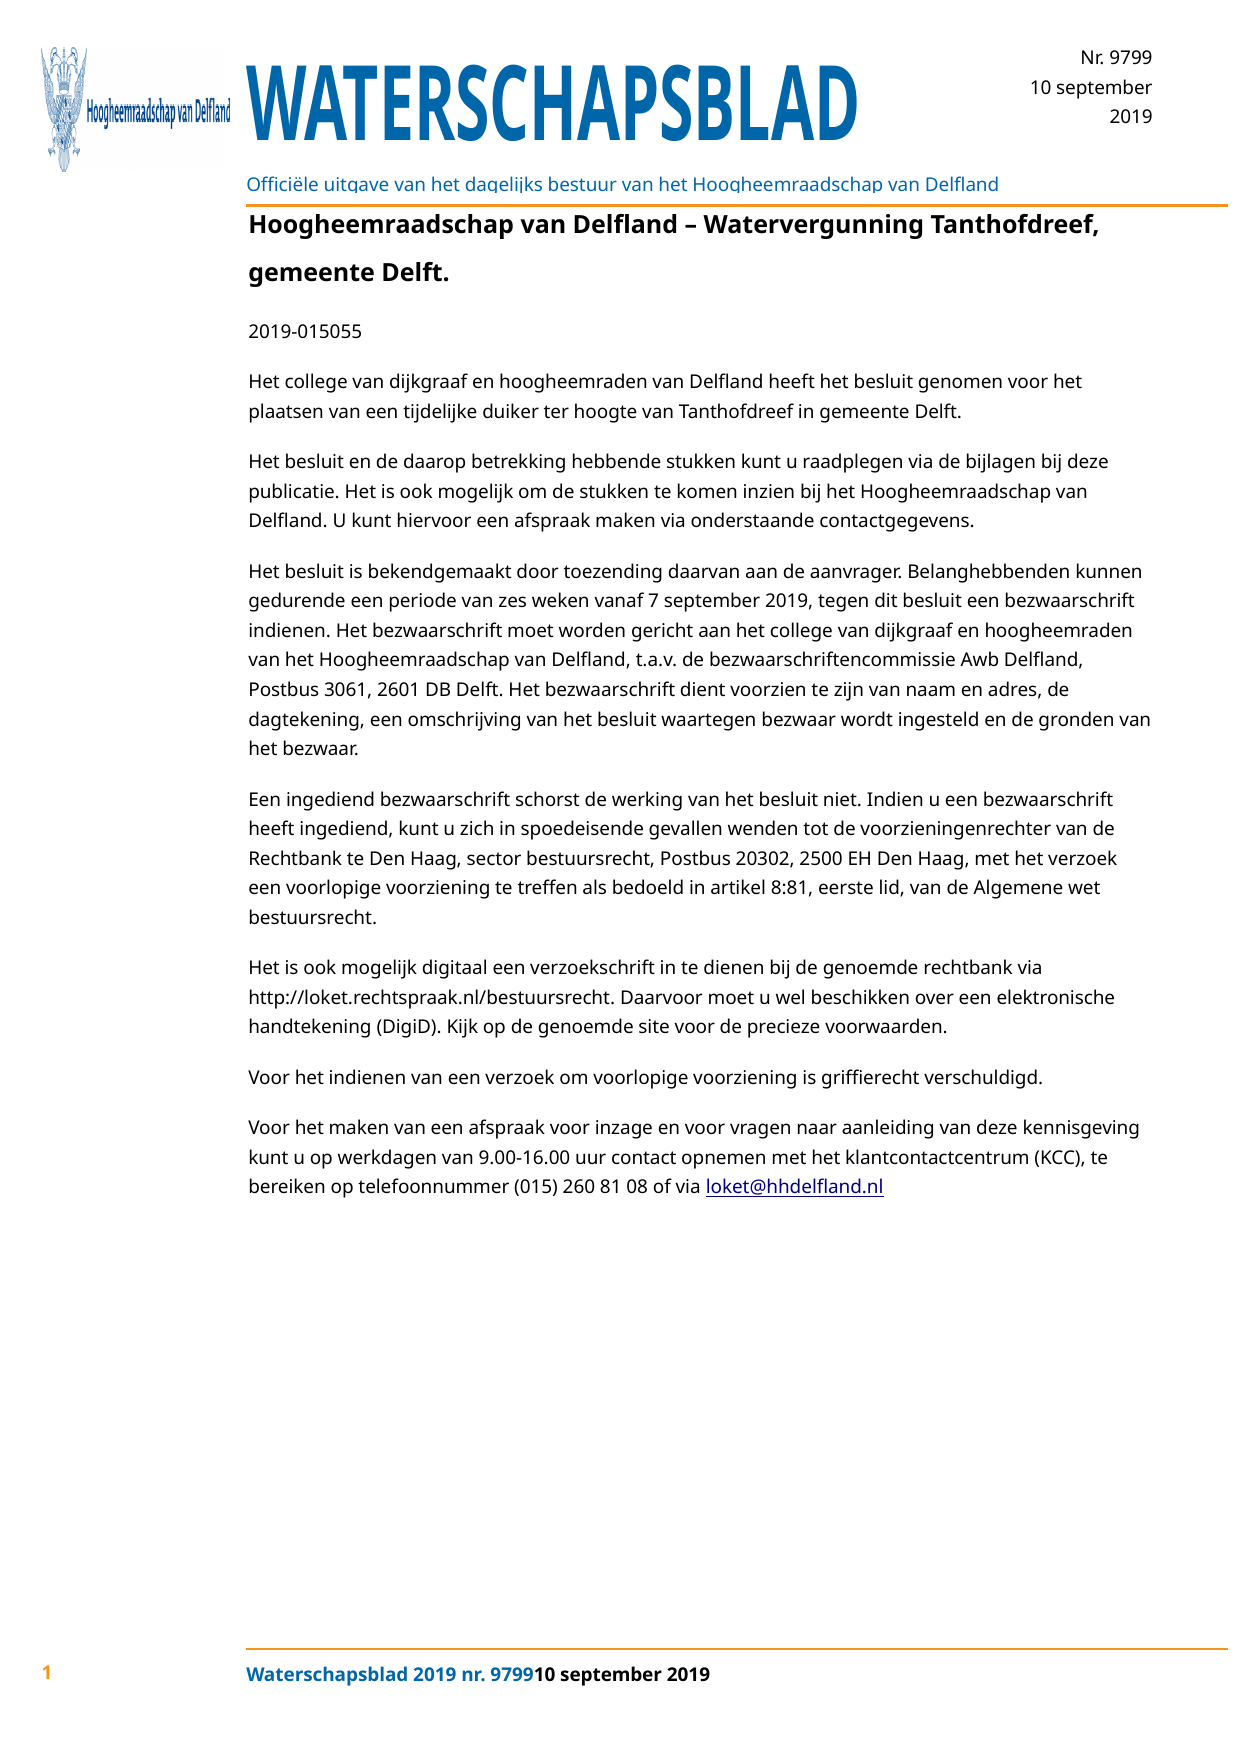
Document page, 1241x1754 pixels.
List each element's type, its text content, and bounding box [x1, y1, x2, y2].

text Het besluit en de daarop betrekking hebbende stukken kunt u raadplegen via de bijlagen bij deze publicatie. Het is ook mogelijk om de stukken te komen inzien bij het Hoogheemraadschap van Delfland. U kunt hiervoor een afspraak maken via onderstaande contactgegevens. [248, 448, 1152, 533]
text Een ingediend bezwaarschrift schorst de werking van het besluit niet. Indien u een bezwaarschrift heeft ingediend, kunt u zich in spoedeisende gevallen wenden tot de voorzieningenrechter van de Rechtbank te Den Haag, sector bestuursrecht, Postbus 20302, 2500 EH Den Haag, met het verzoek een voorlopige voorziening te treffen als bedoeld in artikel 8:81, eerste lid, van de Algemene wet bestuursrecht. [248, 786, 1152, 930]
text Hoogheemraadschap van Delfland – Watervergunning Tanthofdreef, gemeente Delft. [248, 207, 1152, 288]
picture [41, 47, 231, 172]
text 2019-015055 [248, 318, 1152, 344]
text Voor het maken van een afspraak voor inzage en voor vragen naar aanleiding van deze kennisgeving kunt u op werkdagen van 9.00-16.00 uur contact opnemen met het klantcontactcentrum (KCC), te bereiken op telefoonnummer (015) 260 81 08 of via loket@hhdelfland.nl [248, 1114, 1152, 1199]
text Het is ook mogelijk digitaal een verzoekschrift in te dienen bij de genoemde rechtbank via http://loket.rechtspraak.nl/bestuursrecht. Daarvoor moet u wel beschikken over een elektronische handtekening (DigiD). Kijk op de genoemde site voor de precieze voorwaarden. [248, 954, 1152, 1039]
text Het besluit is bekendgemaakt door toezending daarvan aan de aanvrager. Belanghebbenden kunnen gedurende een periode van zes weken vanaf 7 september 2019, tegen dit besluit een bezwaarschrift indienen. Het bezwaarschrift moet worden gericht aan het college van dijkgraaf en hoogheemraden van het Hoogheemraadschap van Delfland, t.a.v. de bezwaarschriftencommissie Awb Delfland, Postbus 3061, 2601 DB Delft. Het bezwaarschrift dient voorzien te zijn van naam en adres, de dagtekening, een omschrijving van het besluit waartegen bezwaar wordt ingesteld en de gronden van het bezwaar. [248, 558, 1152, 761]
text Het college van dijkgraaf en hoogheemraden van Delfland heeft het besluit genomen voor het plaatsen van een tijdelijke duiker ter hoogte van Tanthofdreef in gemeente Delft. [248, 368, 1152, 424]
text Voor het indienen van een verzoek om voorlopige voorziening is griffierecht verschuldigd. [248, 1064, 1152, 1090]
